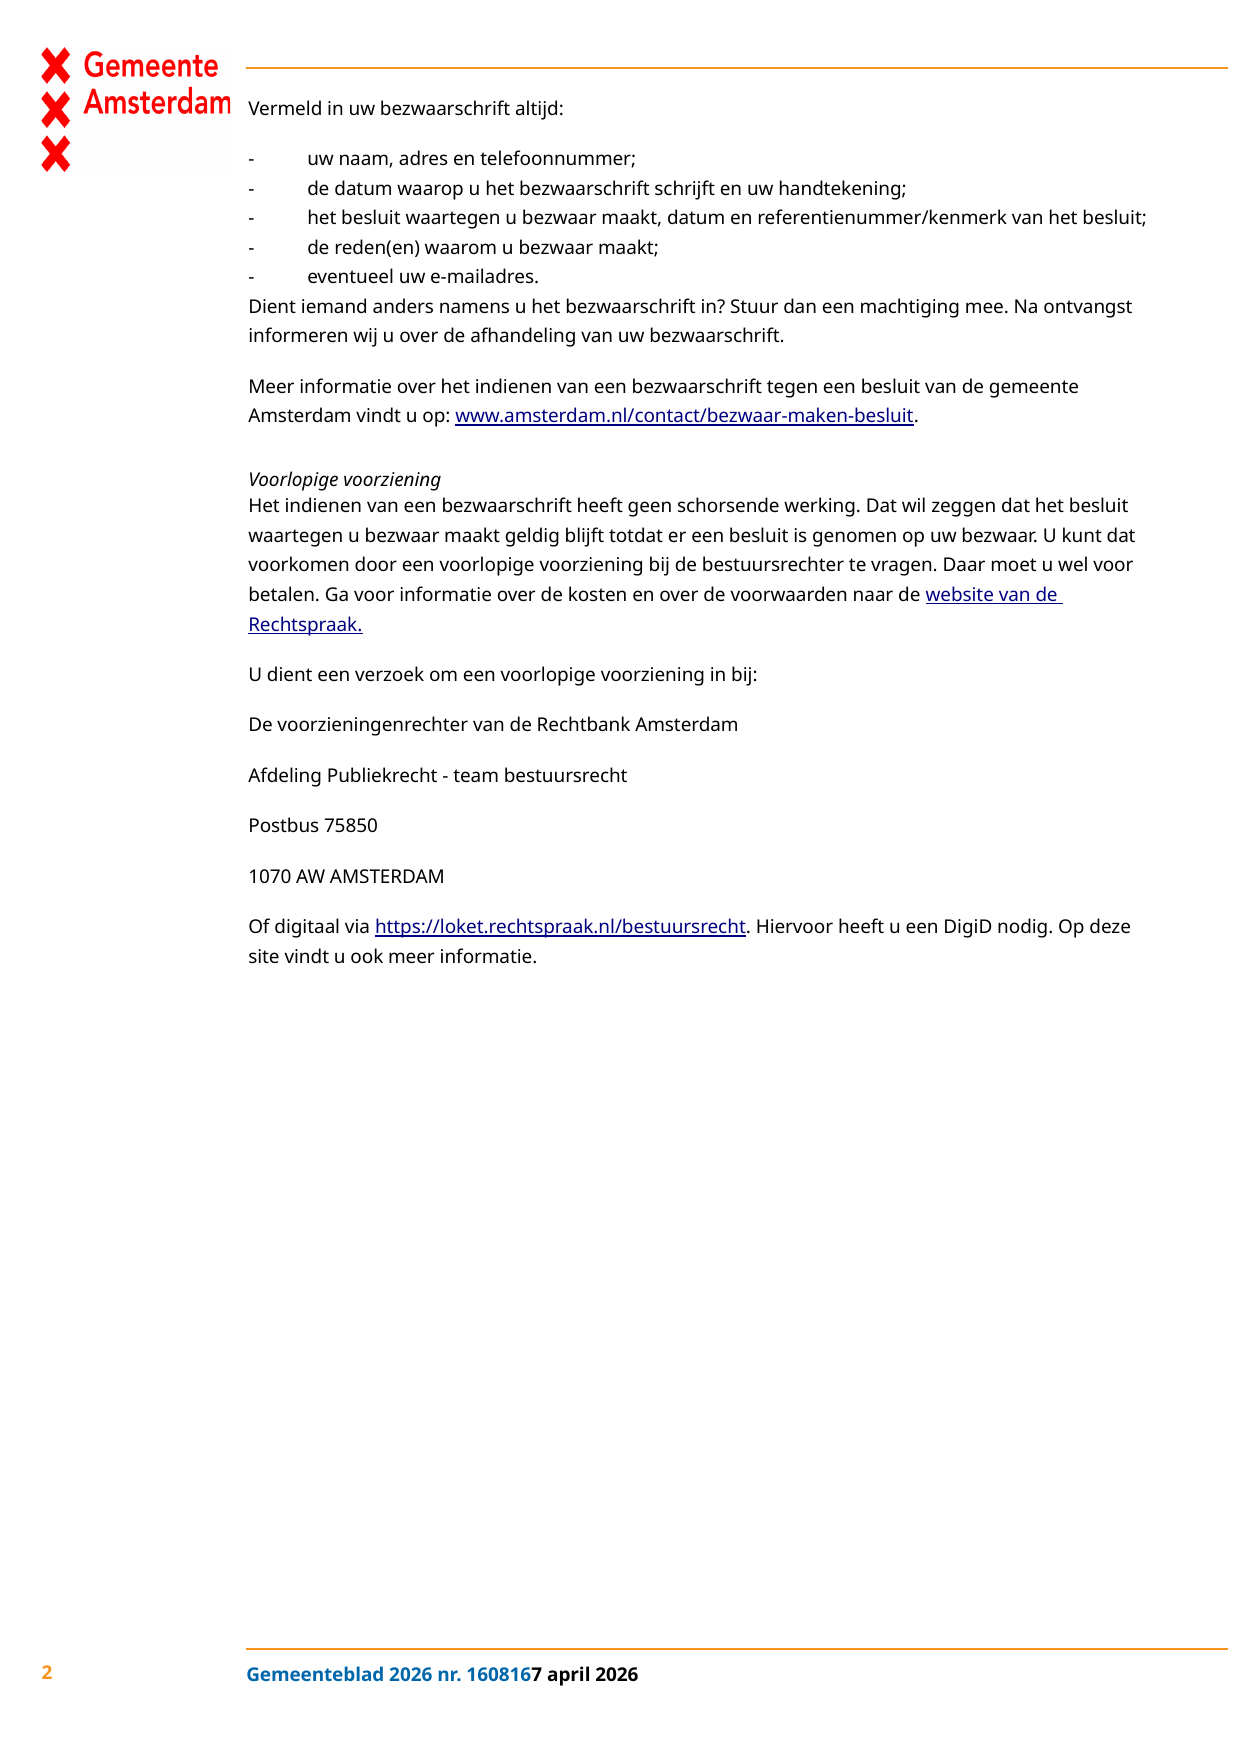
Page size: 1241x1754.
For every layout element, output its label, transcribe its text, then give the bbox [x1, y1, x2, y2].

text Voorlopige voorziening [248, 467, 1152, 492]
text Dient iemand anders namens u het bezwaarschrift in? Stuur dan een machtiging mee. Na ontvangst informeren wij u over de afhandeling van uw bezwaarschrift. [248, 293, 1152, 348]
picture [41, 47, 231, 172]
text De voorzieningenrechter van de Rechtbank Amsterdam [248, 712, 1152, 737]
list uw naam, adres en telefoonnummer; [248, 145, 1152, 171]
text 1070 AW AMSTERDAM [248, 863, 1152, 888]
text Het indienen van een bezwaarschrift heeft geen schorsende werking. Dat wil zeggen dat het besluit waartegen u bezwaar maakt geldig blijft totdat er een besluit is genomen op uw bezwaar. U kunt dat voorkomen door een voorlopige voorziening bij de bestuursrechter te vragen. Daar moet u wel voor betalen. Ga voor informatie over de kosten en over de voorwaarden naar de website van de Rechtspraak. [248, 492, 1152, 636]
text Meer informatie over het indienen van een bezwaarschrift tegen een besluit van de gemeente Amsterdam vindt u op: www.amsterdam.nl/contact/bezwaar-maken-besluit. [248, 373, 1152, 428]
list het besluit waartegen u bezwaar maakt, datum en referentienummer/kenmerk van het besluit; [248, 204, 1152, 230]
list de reden(en) waarom u bezwaar maakt; [248, 234, 1152, 260]
text Vermeld in uw bezwaarschrift altijd: [248, 95, 1152, 121]
list de datum waarop u het bezwaarschrift schrijft en uw handtekening; [248, 175, 1152, 201]
text Of digitaal via https://loket.rechtspraak.nl/bestuursrecht. Hiervoor heeft u een DigiD nodig. Op deze site vindt u ook meer informatie. [248, 913, 1152, 968]
text U dient een verzoek om een voorlopige voorziening in bij: [248, 661, 1152, 687]
list eventueel uw e-mailadres. [248, 263, 1152, 289]
text Afdeling Publiekrecht - team bestuursrecht [248, 762, 1152, 788]
text Postbus 75850 [248, 812, 1152, 838]
